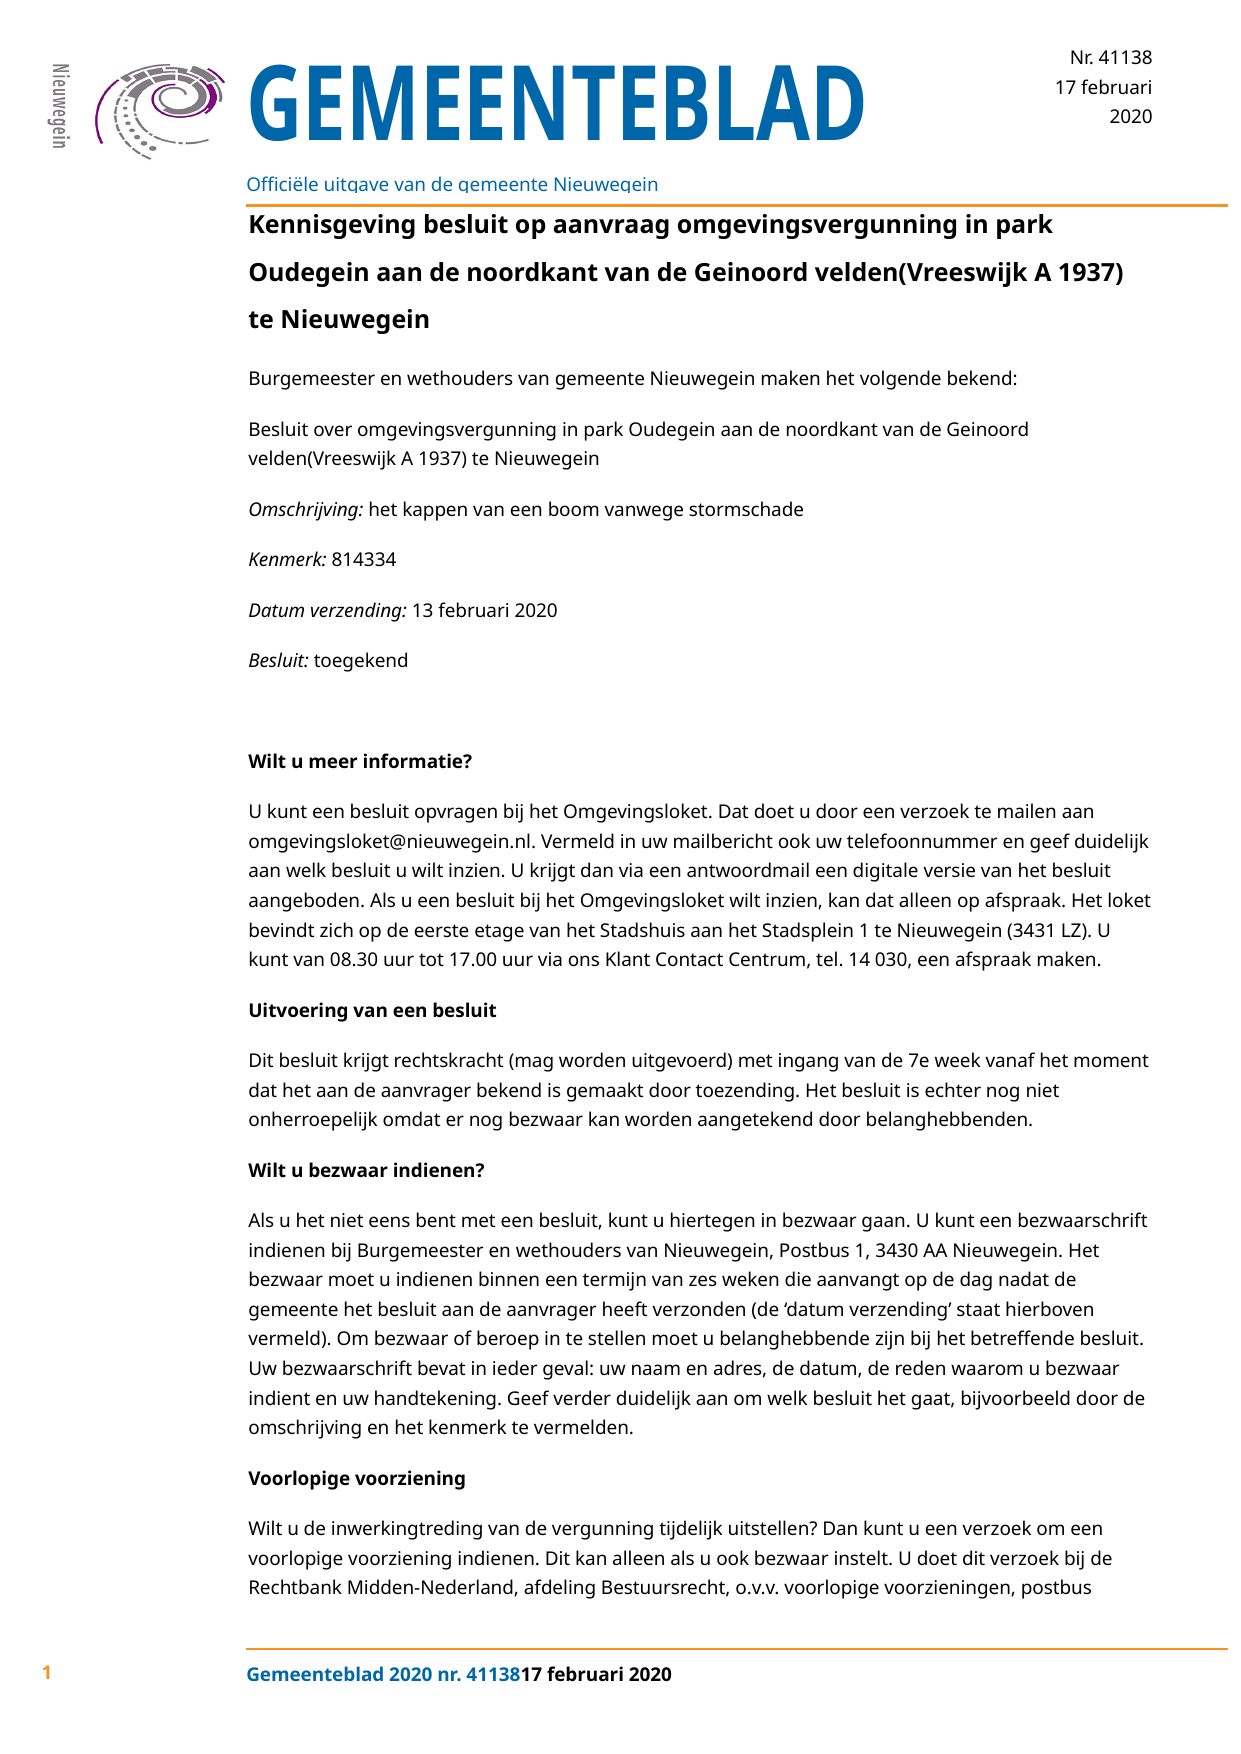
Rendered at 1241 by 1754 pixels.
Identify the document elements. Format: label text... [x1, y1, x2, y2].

picture [41, 47, 231, 172]
text Wilt u meer informatie? [248, 748, 1152, 774]
text Omschrijving: het kappen van een boom vanwege stormschade [248, 496, 1152, 522]
text Kennisgeving besluit op aanvraag omgevingsvergunning in park Oudegein aan de noordkant van de Geinoord velden(Vreeswijk A 1937) te Nieuwegein [248, 207, 1152, 336]
text U kunt een besluit opvragen bij het Omgevingsloket. Dat doet u door een verzoek te mailen aan omgevingsloket@nieuwegein.nl. Vermeld in uw mailbericht ook uw telefoonnummer en geef duidelijk aan welk besluit u wilt inzien. U krijgt dan via een antwoordmail een digitale versie van het besluit aangeboden. Als u een besluit bij het Omgevingsloket wilt inzien, kan dat alleen op afspraak. Het loket bevindt zich op de eerste etage van het Stadshuis aan het Stadsplein 1 te Nieuwegein (3431 LZ). U kunt van 08.30 uur tot 17.00 uur via ons Klant Contact Centrum, tel. 14 030, een afspraak maken. [248, 798, 1152, 972]
text Kenmerk: 814334 [248, 546, 1152, 572]
text Datum verzending: 13 februari 2020 [248, 597, 1152, 622]
text Besluit over omgevingsvergunning in park Oudegein aan de noordkant van de Geinoord velden(Vreeswijk A 1937) te Nieuwegein [248, 416, 1152, 471]
text Wilt u bezwaar indienen? [248, 1157, 1152, 1182]
text Wilt u de inwerkingtreding van de vergunning tijdelijk uitstellen? Dan kunt u een verzoek om een voorlopige voorziening indienen. Dit kan alleen als u ook bezwaar instelt. U doet dit verzoek bij de Rechtbank Midden-Nederland, afdeling Bestuursrecht, o.v.v. voorlopige voorzieningen, postbus [248, 1515, 1152, 1600]
text Dit besluit krijgt rechtskracht (mag worden uitgevoerd) met ingang van de 7e week vanaf het moment dat het aan de aanvrager bekend is gemaakt door toezending. Het besluit is echter nog niet onherroepelijk omdat er nog bezwaar kan worden aangetekend door belanghebbenden. [248, 1047, 1152, 1132]
text Als u het niet eens bent met een besluit, kunt u hiertegen in bezwaar gaan. U kunt een bezwaarschrift indienen bij Burgemeester en wethouders van Nieuwegein, Postbus 1, 3430 AA Nieuwegein. Het bezwaar moet u indienen binnen een termijn van zes weken die aanvangt op de dag nadat de gemeente het besluit aan de aanvrager heeft verzonden (de ‘datum verzending’ staat hierboven vermeld). Om bezwaar of beroep in te stellen moet u belanghebbende zijn bij het betreffende besluit. Uw bezwaarschrift bevat in ieder geval: uw naam en adres, de datum, de reden waarom u bezwaar indient en uw handtekening. Geef verder duidelijk aan om welk besluit het gaat, bijvoorbeeld door de omschrijving en het kenmerk te vermelden. [248, 1207, 1152, 1440]
text Burgemeester en wethouders van gemeente Nieuwegein maken het volgende bekend: [248, 366, 1152, 391]
text Uitvoering van een besluit [248, 997, 1152, 1022]
text Voorlopige voorziening [248, 1465, 1152, 1490]
text Besluit: toegekend [248, 647, 1152, 673]
